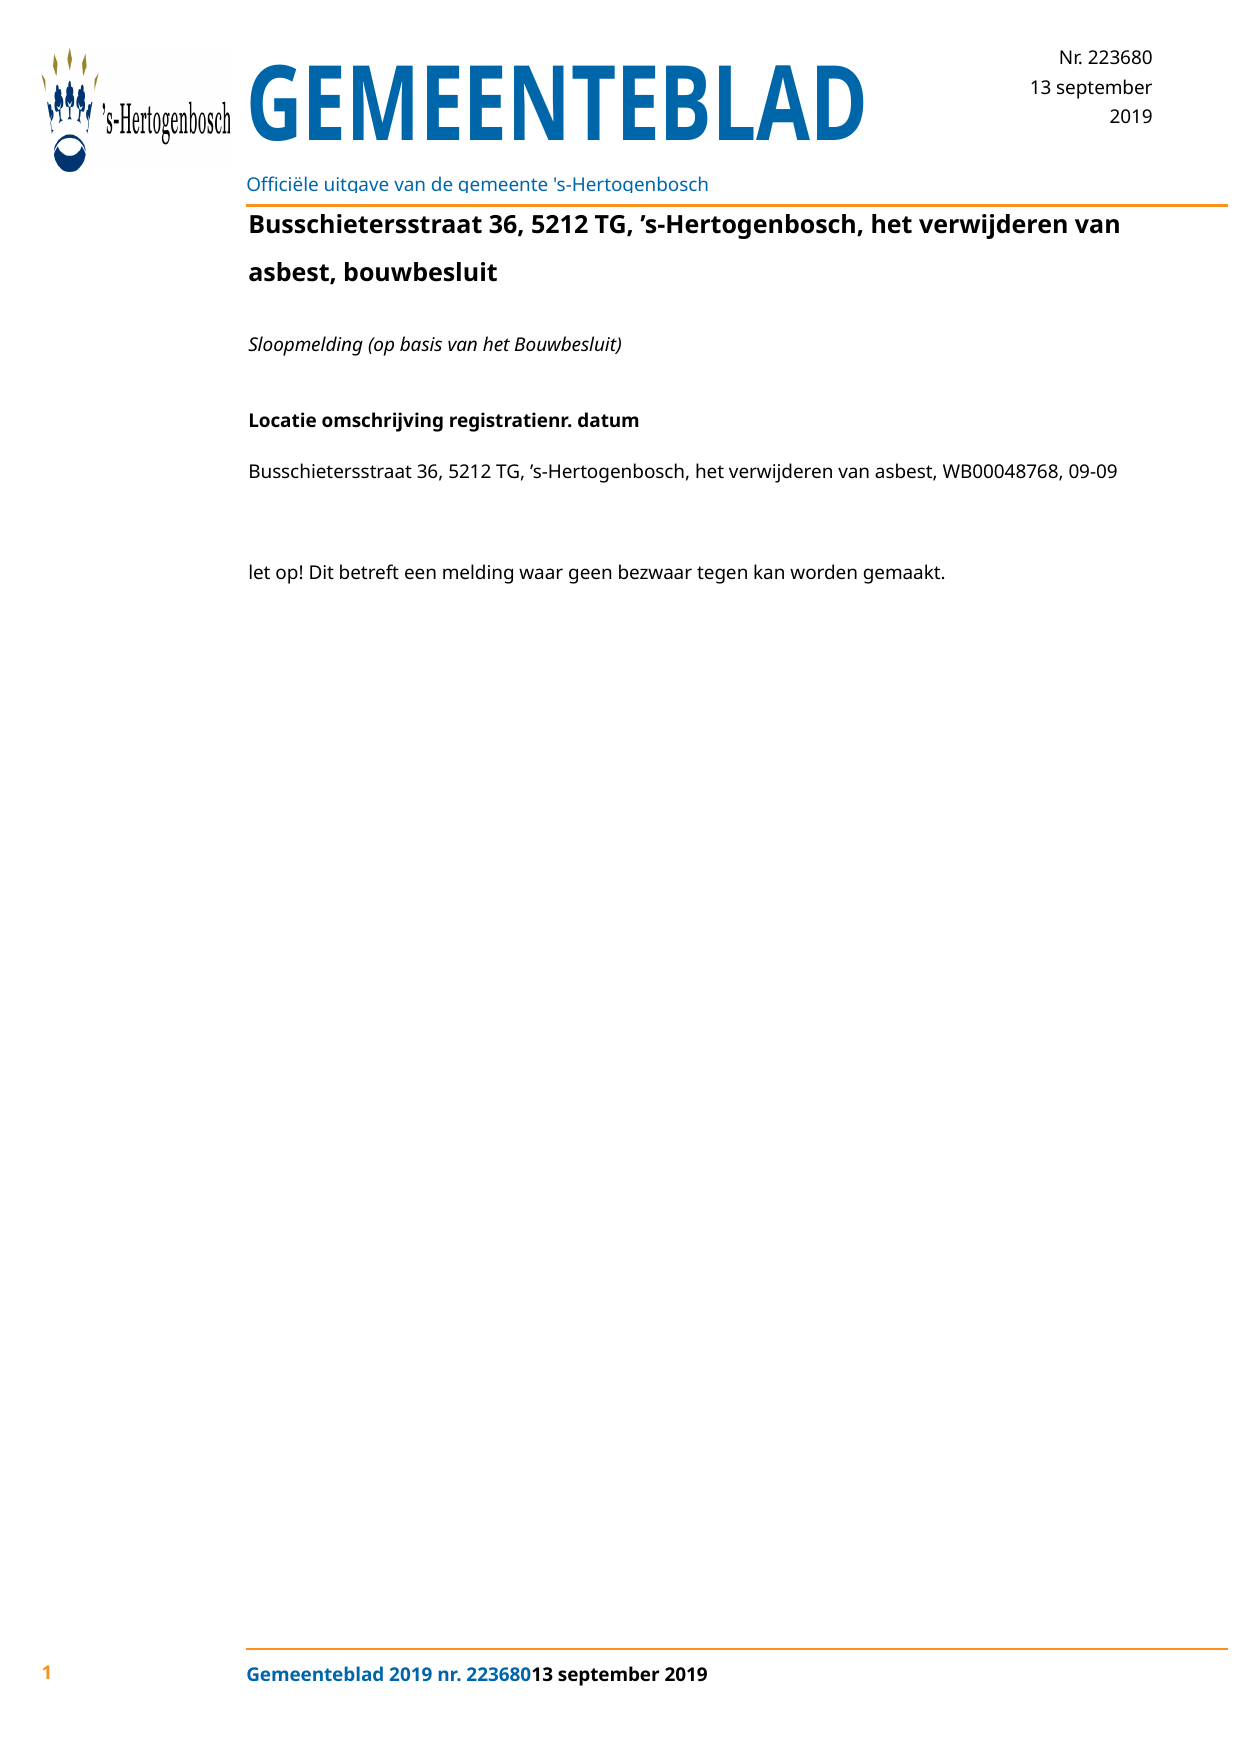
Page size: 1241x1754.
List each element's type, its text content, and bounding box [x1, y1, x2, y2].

text let op! Dit betreft een melding waar geen bezwaar tegen kan worden gemaakt. [248, 559, 1152, 584]
text Busschietersstraat 36, 5212 TG, ’s-Hertogenbosch, het verwijderen van asbest, bouwbesluit [248, 207, 1152, 288]
text Sloopmelding (op basis van het Bouwbesluit) [248, 331, 1152, 357]
text Locatie omschrijving registratienr. datum [248, 408, 1152, 433]
picture [41, 47, 231, 172]
text Busschietersstraat 36, 5212 TG, ’s-Hertogenbosch, het verwijderen van asbest, WB00048768, 09-09 [248, 458, 1152, 484]
